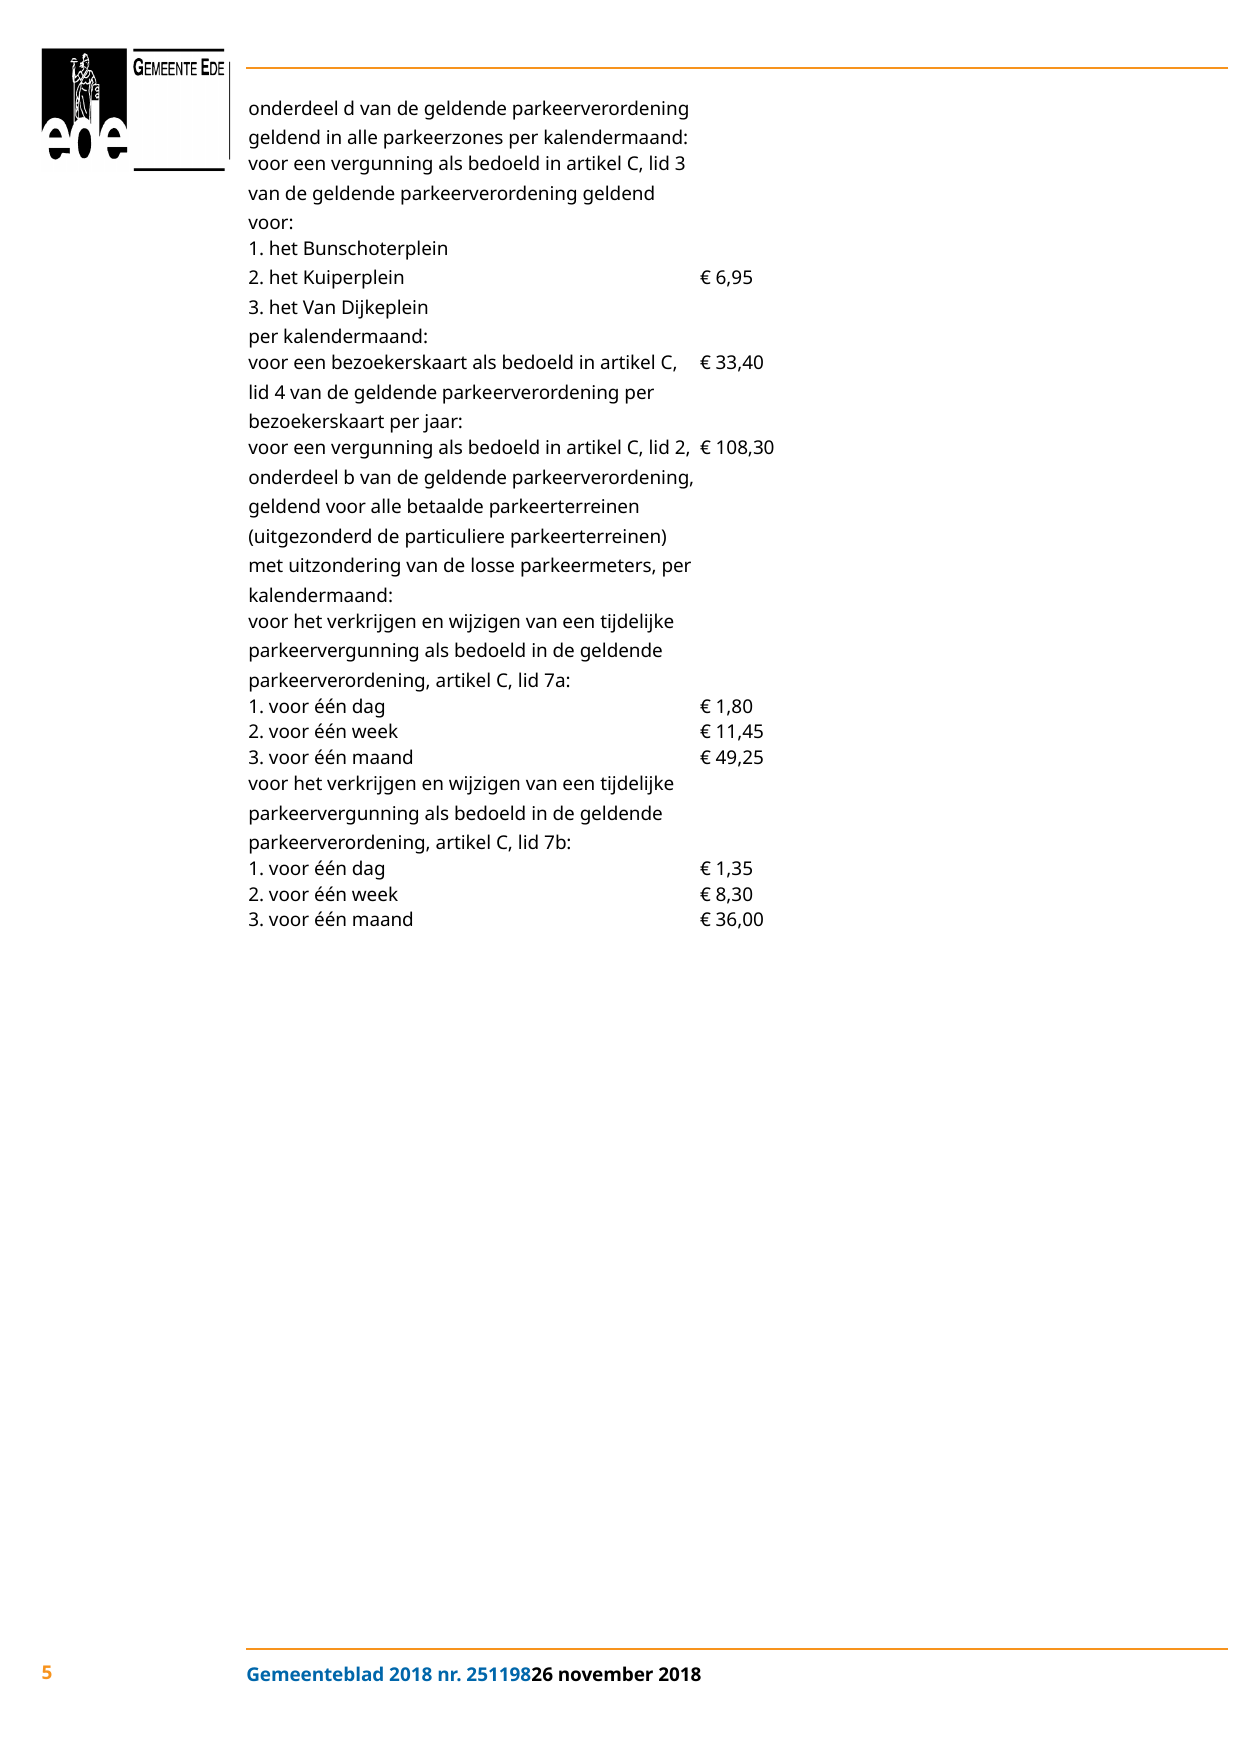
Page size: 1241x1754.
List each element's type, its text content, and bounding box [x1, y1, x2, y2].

table_cell voor het verkrijgen en wijzigen van een tijdelijke parkeervergunning als bedoeld in de geldende parkeerverordening, artikel C, lid 7b: [248, 770, 700, 855]
table_cell [700, 608, 1152, 693]
table_cell onderdeel d van de geldende parkeerverordening geldend in alle parkeerzones per kalendermaand: [248, 95, 700, 150]
table_cell € 11,45 [700, 719, 1152, 744]
table_cell 1. voor één dag [248, 855, 700, 881]
table_cell € 1,35 [700, 855, 1152, 881]
table_cell 3. voor één maand [248, 906, 700, 932]
table_cell 1. het Bunschoterplein 2. het Kuiperplein 3. het Van Dijkeplein per kalendermaand: [248, 235, 700, 349]
table_cell € 49,25 [700, 744, 1152, 770]
table_cell € 1,80 [700, 693, 1152, 719]
table_cell € 6,95 [700, 235, 1152, 349]
table_cell voor het verkrijgen en wijzigen van een tijdelijke parkeervergunning als bedoeld in de geldende parkeerverordening, artikel C, lid 7a: [248, 608, 700, 693]
table_cell voor een bezoekerskaart als bedoeld in artikel C, lid 4 van de geldende parkeerverordening per bezoekerskaart per jaar: [248, 350, 700, 434]
table_cell € 8,30 [700, 881, 1152, 906]
table_cell € 108,30 [700, 434, 1152, 608]
table_cell [700, 95, 1152, 150]
table_cell 2. voor één week [248, 719, 700, 744]
picture [41, 47, 231, 172]
table_cell € 36,00 [700, 906, 1152, 932]
table_cell [700, 770, 1152, 855]
table_cell voor een vergunning als bedoeld in artikel C, lid 3 van de geldende parkeerverordening geldend voor: [248, 150, 700, 235]
table_cell [700, 150, 1152, 235]
table_cell € 33,40 [700, 350, 1152, 434]
table_cell 1. voor één dag [248, 693, 700, 719]
table_cell 2. voor één week [248, 881, 700, 906]
table_cell 3. voor één maand [248, 744, 700, 770]
table_cell voor een vergunning als bedoeld in artikel C, lid 2, onderdeel b van de geldende parkeerverordening, geldend voor alle betaalde parkeerterreinen (uitgezonderd de particuliere parkeerterreinen) met uitzondering van de losse parkeermeters, per kalendermaand: [248, 434, 700, 608]
